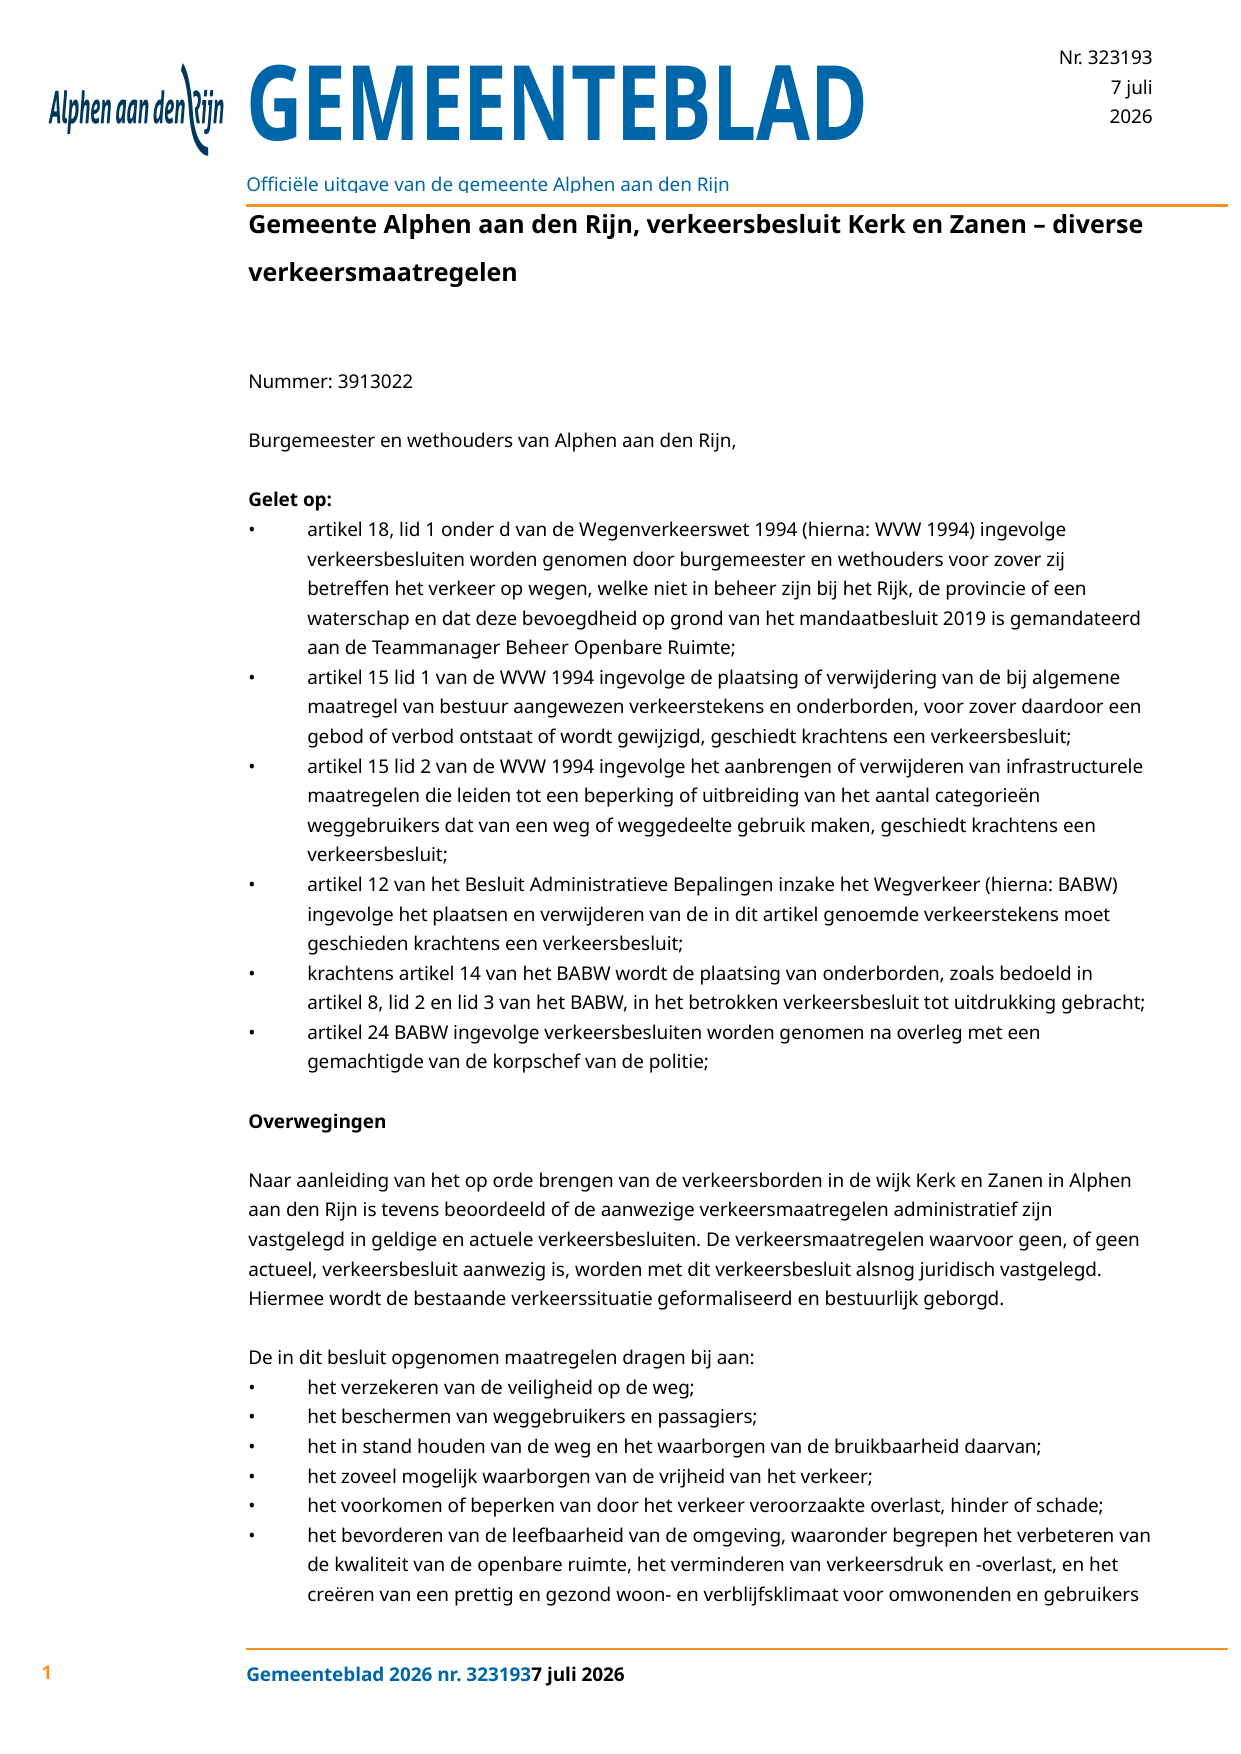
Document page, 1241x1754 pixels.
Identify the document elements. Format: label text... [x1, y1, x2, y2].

picture [41, 47, 231, 172]
text Overwegingen [248, 1108, 1152, 1133]
list artikel 18, lid 1 onder d van de Wegenverkeerswet 1994 (hierna: WVW 1994) ingevolge verkeersbesluiten worden genomen door burgemeester en wethouders voor zover zij betreffen het verkeer op wegen, welke niet in beheer zijn bij het Rijk, de provincie of een waterschap en dat deze bevoegdheid op grond van het mandaatbesluit 2019 is gemandateerd aan de Teammanager Beheer Openbare Ruimte; [248, 516, 1152, 660]
text Burgemeester en wethouders van Alphen aan den Rijn, [248, 427, 1152, 453]
list het zoveel mogelijk waarborgen van de vrijheid van het verkeer; [248, 1463, 1152, 1488]
text De in dit besluit opgenomen maatregelen dragen bij aan: [248, 1344, 1152, 1370]
list het verzekeren van de veiligheid op de weg; [248, 1374, 1152, 1400]
list artikel 12 van het Besluit Administratieve Bepalingen inzake het Wegverkeer (hierna: BABW) ingevolge het plaatsen en verwijderen van de in dit artikel genoemde verkeerstekens moet geschieden krachtens een verkeersbesluit; [248, 871, 1152, 956]
list het bevorderen van de leefbaarheid van de omgeving, waaronder begrepen het verbeteren van de kwaliteit van de openbare ruimte, het verminderen van verkeersdruk en -overlast, en het creëren van een prettig en gezond woon- en verblijfsklimaat voor omwonenden en gebruikers [248, 1522, 1152, 1607]
list het voorkomen of beperken van door het verkeer veroorzaakte overlast, hinder of schade; [248, 1492, 1152, 1518]
list artikel 15 lid 2 van de WVW 1994 ingevolge het aanbrengen of verwijderen van infrastructurele maatregelen die leiden tot een beperking of uitbreiding van het aantal categorieën weggebruikers dat van een weg of weggedeelte gebruik maken, geschiedt krachtens een verkeersbesluit; [248, 753, 1152, 867]
text Nummer: 3913022 [248, 368, 1152, 394]
text Gelet op: [248, 487, 1152, 512]
list artikel 24 BABW ingevolge verkeersbesluiten worden genomen na overleg met een gemachtigde van de korpschef van de politie; [248, 1019, 1152, 1074]
text Naar aanleiding van het op orde brengen van de verkeersborden in de wijk Kerk en Zanen in Alphen aan den Rijn is tevens beoordeeld of de aanwezige verkeersmaatregelen administratief zijn vastgelegd in geldige en actuele verkeersbesluiten. De verkeersmaatregelen waarvoor geen, of geen actueel, verkeersbesluit aanwezig is, worden met dit verkeersbesluit alsnog juridisch vastgelegd. Hiermee wordt de bestaande verkeerssituatie geformaliseerd en bestuurlijk geborgd. [248, 1167, 1152, 1311]
list het beschermen van weggebruikers en passagiers; [248, 1404, 1152, 1429]
list krachtens artikel 14 van het BABW wordt de plaatsing van onderborden, zoals bedoeld in artikel 8, lid 2 en lid 3 van het BABW, in het betrokken verkeersbesluit tot uitdrukking gebracht; [248, 960, 1152, 1015]
text Gemeente Alphen aan den Rijn, verkeersbesluit Kerk en Zanen – diverse verkeersmaatregelen [248, 207, 1152, 288]
list het in stand houden van de weg en het waarborgen van de bruikbaarheid daarvan; [248, 1433, 1152, 1459]
list artikel 15 lid 1 van de WVW 1994 ingevolge de plaatsing of verwijdering van de bij algemene maatregel van bestuur aangewezen verkeerstekens en onderborden, voor zover daardoor een gebod of verbod ontstaat of wordt gewijzigd, geschiedt krachtens een verkeersbesluit; [248, 664, 1152, 749]
